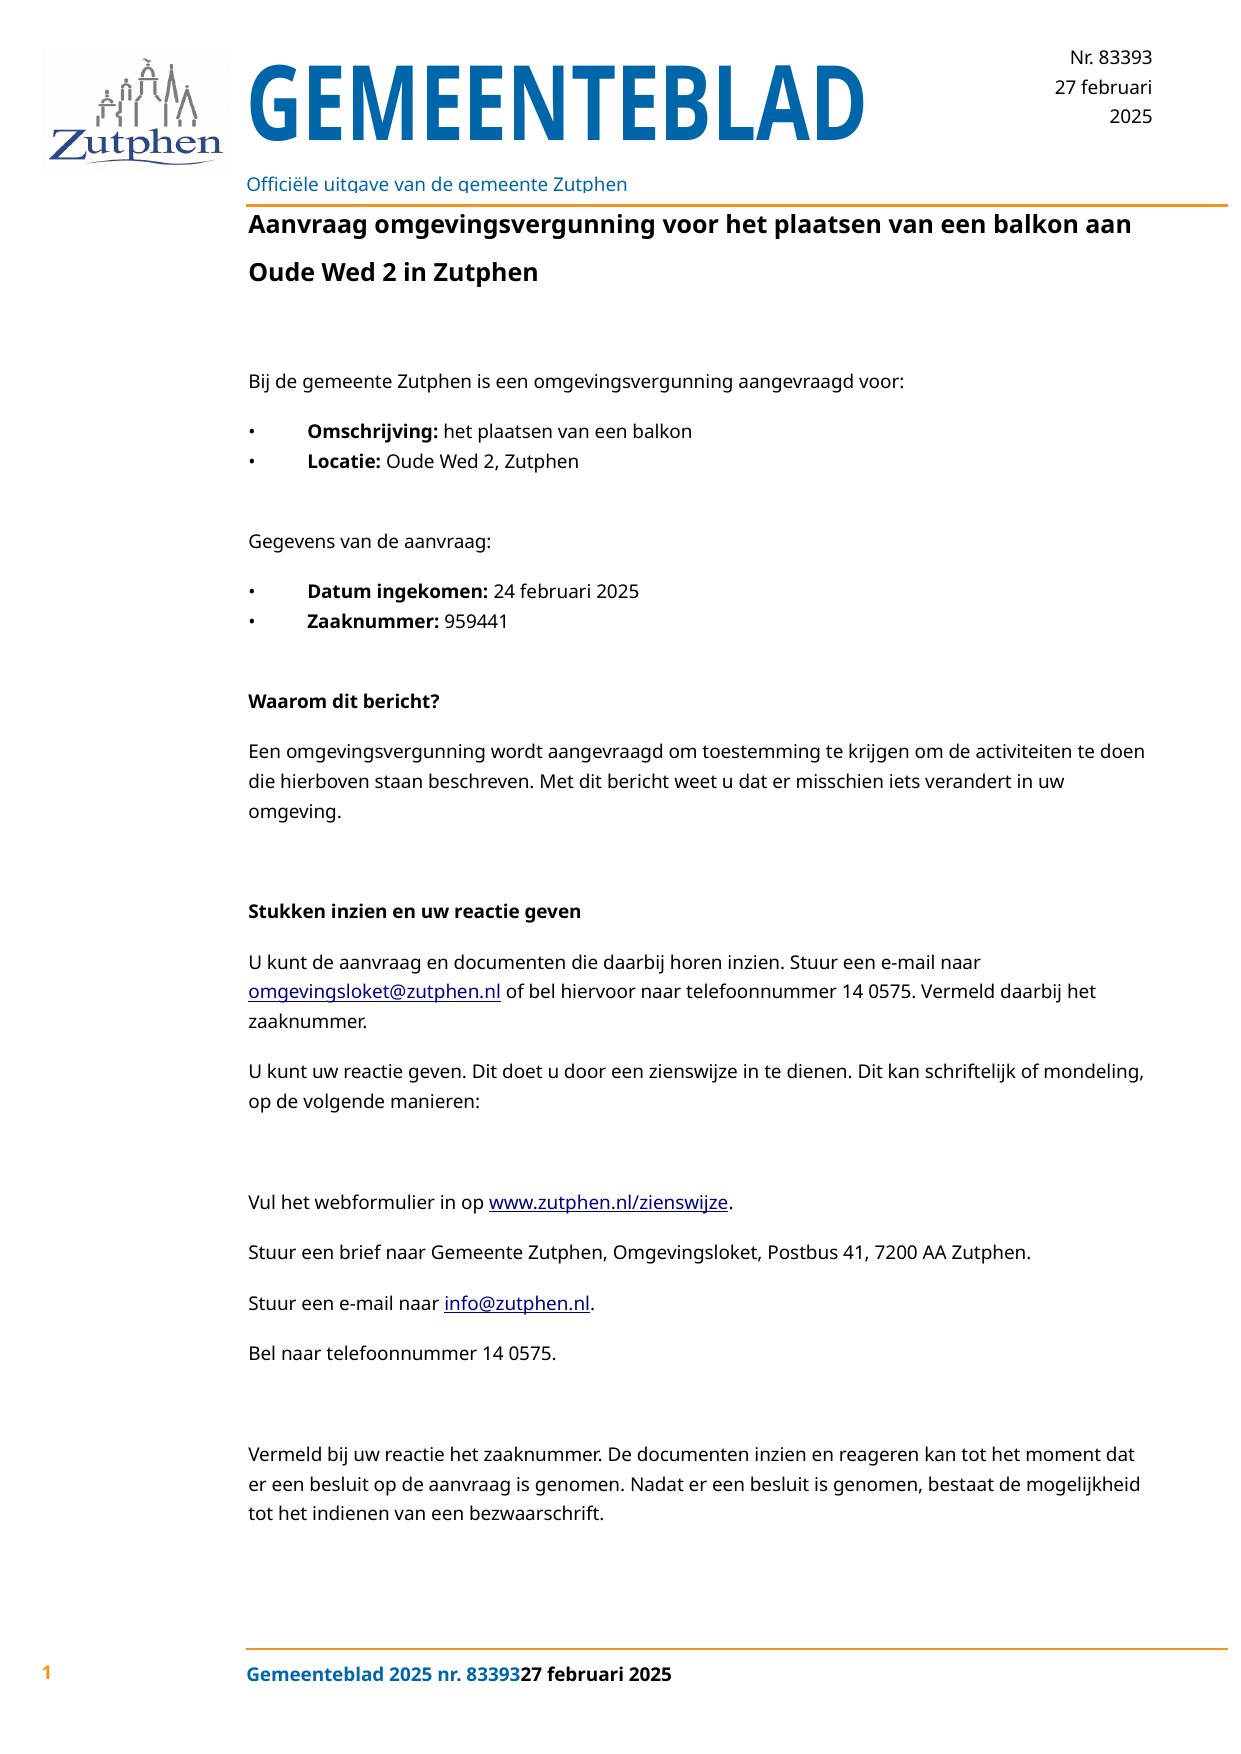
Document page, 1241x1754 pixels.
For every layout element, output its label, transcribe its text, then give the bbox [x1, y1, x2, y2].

text Stukken inzien en uw reactie geven [248, 899, 1152, 924]
text Een omgevingsvergunning wordt aangevraagd om toestemming te krijgen om de activiteiten te doen die hierboven staan beschreven. Met dit bericht weet u dat er misschien iets verandert in uw omgeving. [248, 739, 1152, 824]
text Waarom dit bericht? [248, 688, 1152, 714]
text Vul het webformulier in op www.zutphen.nl/zienswijze. [248, 1189, 1152, 1215]
text Gegevens van de aanvraag: [248, 528, 1152, 554]
text U kunt de aanvraag en documenten die daarbij horen inzien. Stuur een e-mail naar omgevingsloket@zutphen.nl of bel hiervoor naar telefoonnummer 14 0575. Vermeld daarbij het zaaknummer. [248, 949, 1152, 1034]
text Aanvraag omgevingsvergunning voor het plaatsen van een balkon aan Oude Wed 2 in Zutphen [248, 207, 1152, 288]
picture [41, 47, 231, 172]
text Vermeld bij uw reactie het zaaknummer. De documenten inzien en reageren kan tot het moment dat er een besluit op de aanvraag is genomen. Nadat er een besluit is genomen, bestaat de mogelijkheid tot het indienen van een bezwaarschrift. [248, 1441, 1152, 1526]
text U kunt uw reactie geven. Dit doet u door een zienswijze in te dienen. Dit kan schriftelijk of mondeling, op de volgende manieren: [248, 1059, 1152, 1114]
text Bel naar telefoonnummer 14 0575. [248, 1340, 1152, 1366]
list Datum ingekomen: 24 februari 2025 [248, 579, 1152, 604]
list Locatie: Oude Wed 2, Zutphen [248, 448, 1152, 474]
list Zaaknummer: 959441 [248, 608, 1152, 634]
text Stuur een e-mail naar info@zutphen.nl. [248, 1290, 1152, 1316]
list Omschrijving: het plaatsen van een balkon [248, 419, 1152, 444]
text Stuur een brief naar Gemeente Zutphen, Omgevingsloket, Postbus 41, 7200 AA Zutphen. [248, 1239, 1152, 1265]
text Bij de gemeente Zutphen is een omgevingsvergunning aangevraagd voor: [248, 368, 1152, 394]
